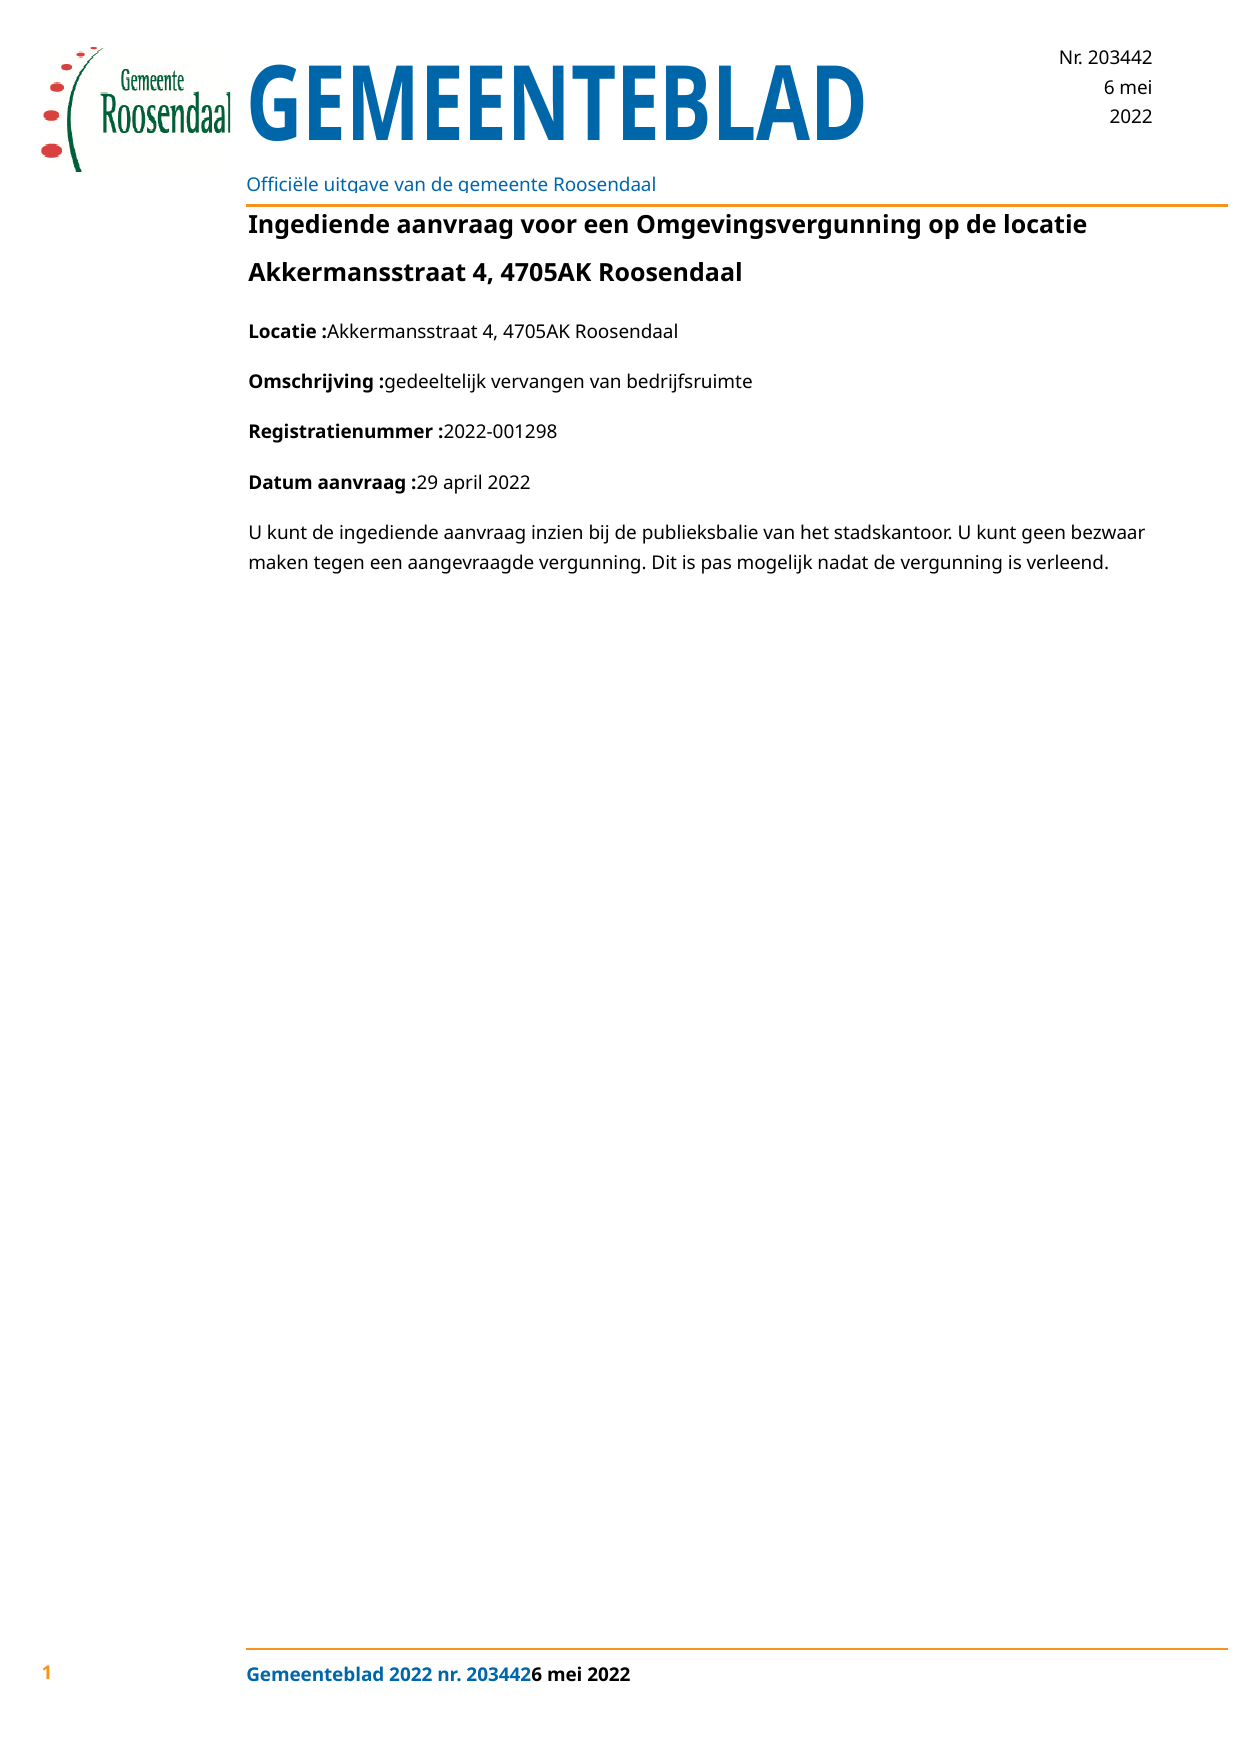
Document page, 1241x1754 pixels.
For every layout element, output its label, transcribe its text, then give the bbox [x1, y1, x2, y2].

text Ingediende aanvraag voor een Omgevingsvergunning op de locatie Akkermansstraat 4, 4705AK Roosendaal [248, 207, 1152, 288]
picture [41, 47, 231, 172]
text Omschrijving :gedeeltelijk vervangen van bedrijfsruimte [248, 368, 1152, 394]
text U kunt de ingediende aanvraag inzien bij de publieksbalie van het stadskantoor. U kunt geen bezwaar maken tegen een aangevraagde vergunning. Dit is pas mogelijk nadat de vergunning is verleend. [248, 519, 1152, 575]
text Registratienummer :2022-001298 [248, 419, 1152, 444]
text Locatie :Akkermansstraat 4, 4705AK Roosendaal [248, 318, 1152, 344]
text Datum aanvraag :29 april 2022 [248, 469, 1152, 495]
